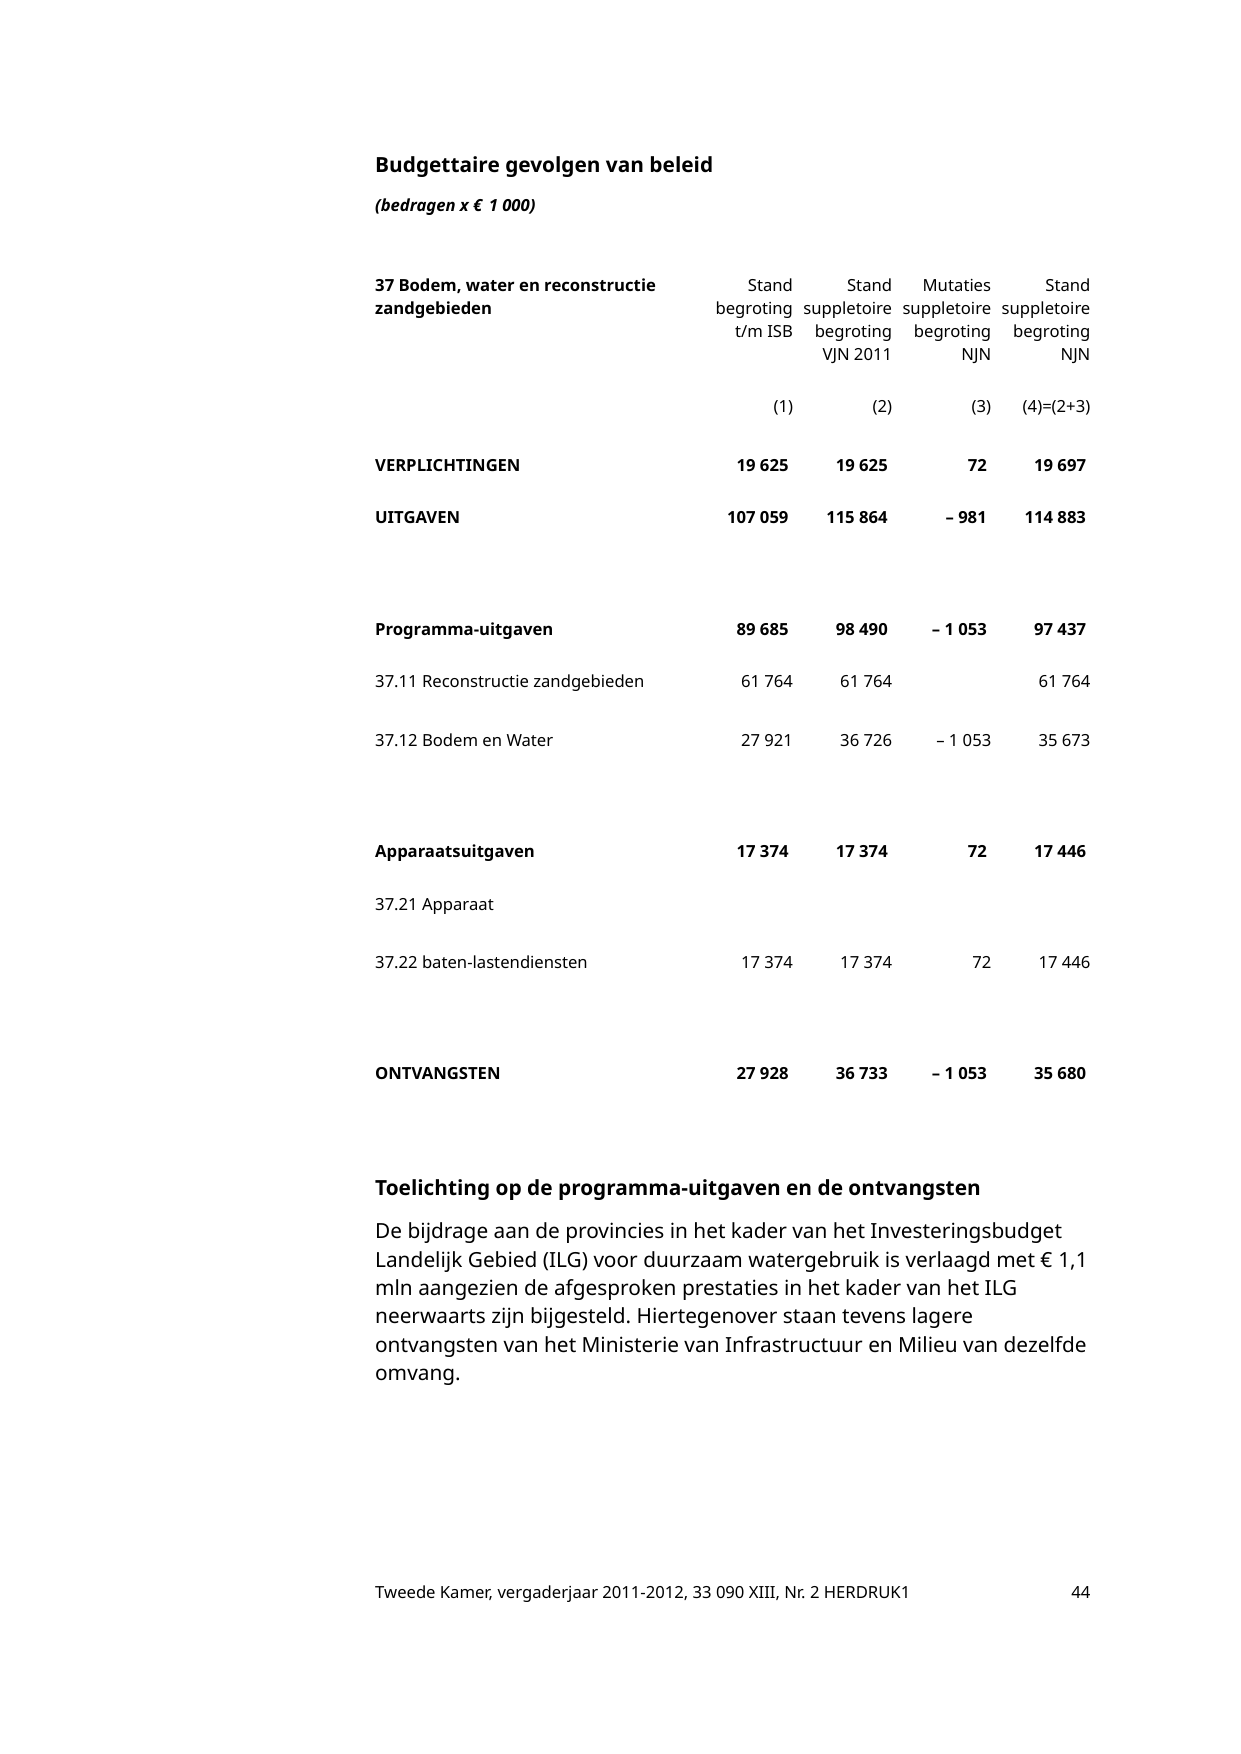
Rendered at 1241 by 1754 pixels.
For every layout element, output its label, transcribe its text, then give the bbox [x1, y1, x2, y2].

table_cell 19 697 [991, 453, 1090, 506]
table_cell (1) [694, 395, 793, 453]
table_cell 114 883 [991, 506, 1090, 559]
table_cell – 1 053 [892, 728, 991, 781]
table_cell 17 374 [694, 951, 793, 1003]
table_cell (4)=(2+3) [991, 395, 1090, 453]
text Toelichting op de programma-uitgaven en de ontvangsten [375, 1173, 1090, 1201]
table_cell 61 764 [991, 670, 1090, 728]
table_cell 19 625 [793, 453, 892, 506]
table_cell [375, 1003, 693, 1062]
table_cell 89 685 [694, 617, 793, 670]
table_cell 37.11 Reconstructie zandgebieden [375, 670, 693, 728]
table_cell 115 864 [793, 506, 892, 559]
text (bedragen x € 1 000) [375, 193, 1090, 216]
table_cell 17 446 [991, 951, 1090, 1003]
table_cell 72 [892, 453, 991, 506]
table_cell 37.12 Bodem en Water [375, 728, 693, 781]
table_cell [793, 781, 892, 839]
table_cell [892, 559, 991, 617]
table_cell 37.21 Apparaat [375, 892, 693, 951]
table_header 37 Bodem, water en reconstructie zandgebieden [375, 274, 693, 395]
table_cell 61 764 [793, 670, 892, 728]
table_cell [892, 670, 991, 728]
table_cell 36 726 [793, 728, 892, 781]
table_cell 37.22 baten-lastendiensten [375, 951, 693, 1003]
table_cell VERPLICHTINGEN [375, 453, 693, 506]
table_cell [991, 559, 1090, 617]
table_cell 35 673 [991, 728, 1090, 781]
table_cell [991, 1003, 1090, 1062]
table_cell UITGAVEN [375, 506, 693, 559]
table_cell 72 [892, 840, 991, 892]
table_cell [694, 892, 793, 951]
table_cell – 1 053 [892, 1062, 991, 1114]
table_cell 97 437 [991, 617, 1090, 670]
table_header Stand suppletoire begroting VJN 2011 [793, 274, 892, 395]
table_header Mutaties suppletoire begroting NJN [892, 274, 991, 395]
table_cell – 981 [892, 506, 991, 559]
text De bijdrage aan de provincies in het kader van het Investeringsbudget Landelijk Gebied (ILG) voor duurzaam watergebruik is verlaagd met € 1,1 mln aangezien de afgesproken prestaties in het kader van het ILG neerwaarts zijn bijgesteld. Hiertegenover staan tevens lagere ontvangsten van het Ministerie van Infrastructuur en Milieu van dezelfde omvang. [375, 1216, 1090, 1387]
text Budgettaire gevolgen van beleid [375, 150, 1090, 178]
table_cell Apparaatsuitgaven [375, 840, 693, 892]
table_cell [892, 781, 991, 839]
table_cell [375, 559, 693, 617]
table_cell [694, 559, 793, 617]
table_cell 17 446 [991, 840, 1090, 892]
table_cell 17 374 [793, 840, 892, 892]
table_cell 36 733 [793, 1062, 892, 1114]
table_cell 27 921 [694, 728, 793, 781]
table_cell [694, 781, 793, 839]
table_header Stand suppletoire begroting NJN [991, 274, 1090, 395]
table_cell 98 490 [793, 617, 892, 670]
table_cell 107 059 [694, 506, 793, 559]
table_cell 17 374 [694, 840, 793, 892]
table_cell [375, 781, 693, 839]
table_cell 27 928 [694, 1062, 793, 1114]
table_cell ONTVANGSTEN [375, 1062, 693, 1114]
table_cell – 1 053 [892, 617, 991, 670]
table_cell [892, 1003, 991, 1062]
table_cell [375, 395, 693, 453]
table_cell Programma-uitgaven [375, 617, 693, 670]
table_header Stand begroting t/m ISB [694, 274, 793, 395]
table_cell [793, 892, 892, 951]
table_cell 19 625 [694, 453, 793, 506]
table_cell [991, 892, 1090, 951]
table_cell 17 374 [793, 951, 892, 1003]
table_cell 72 [892, 951, 991, 1003]
table_cell [793, 1003, 892, 1062]
table_cell 61 764 [694, 670, 793, 728]
table_cell [991, 781, 1090, 839]
table_cell [793, 559, 892, 617]
table_cell [892, 892, 991, 951]
table_cell 35 680 [991, 1062, 1090, 1114]
table_cell (3) [892, 395, 991, 453]
table_cell (2) [793, 395, 892, 453]
table_cell [694, 1003, 793, 1062]
